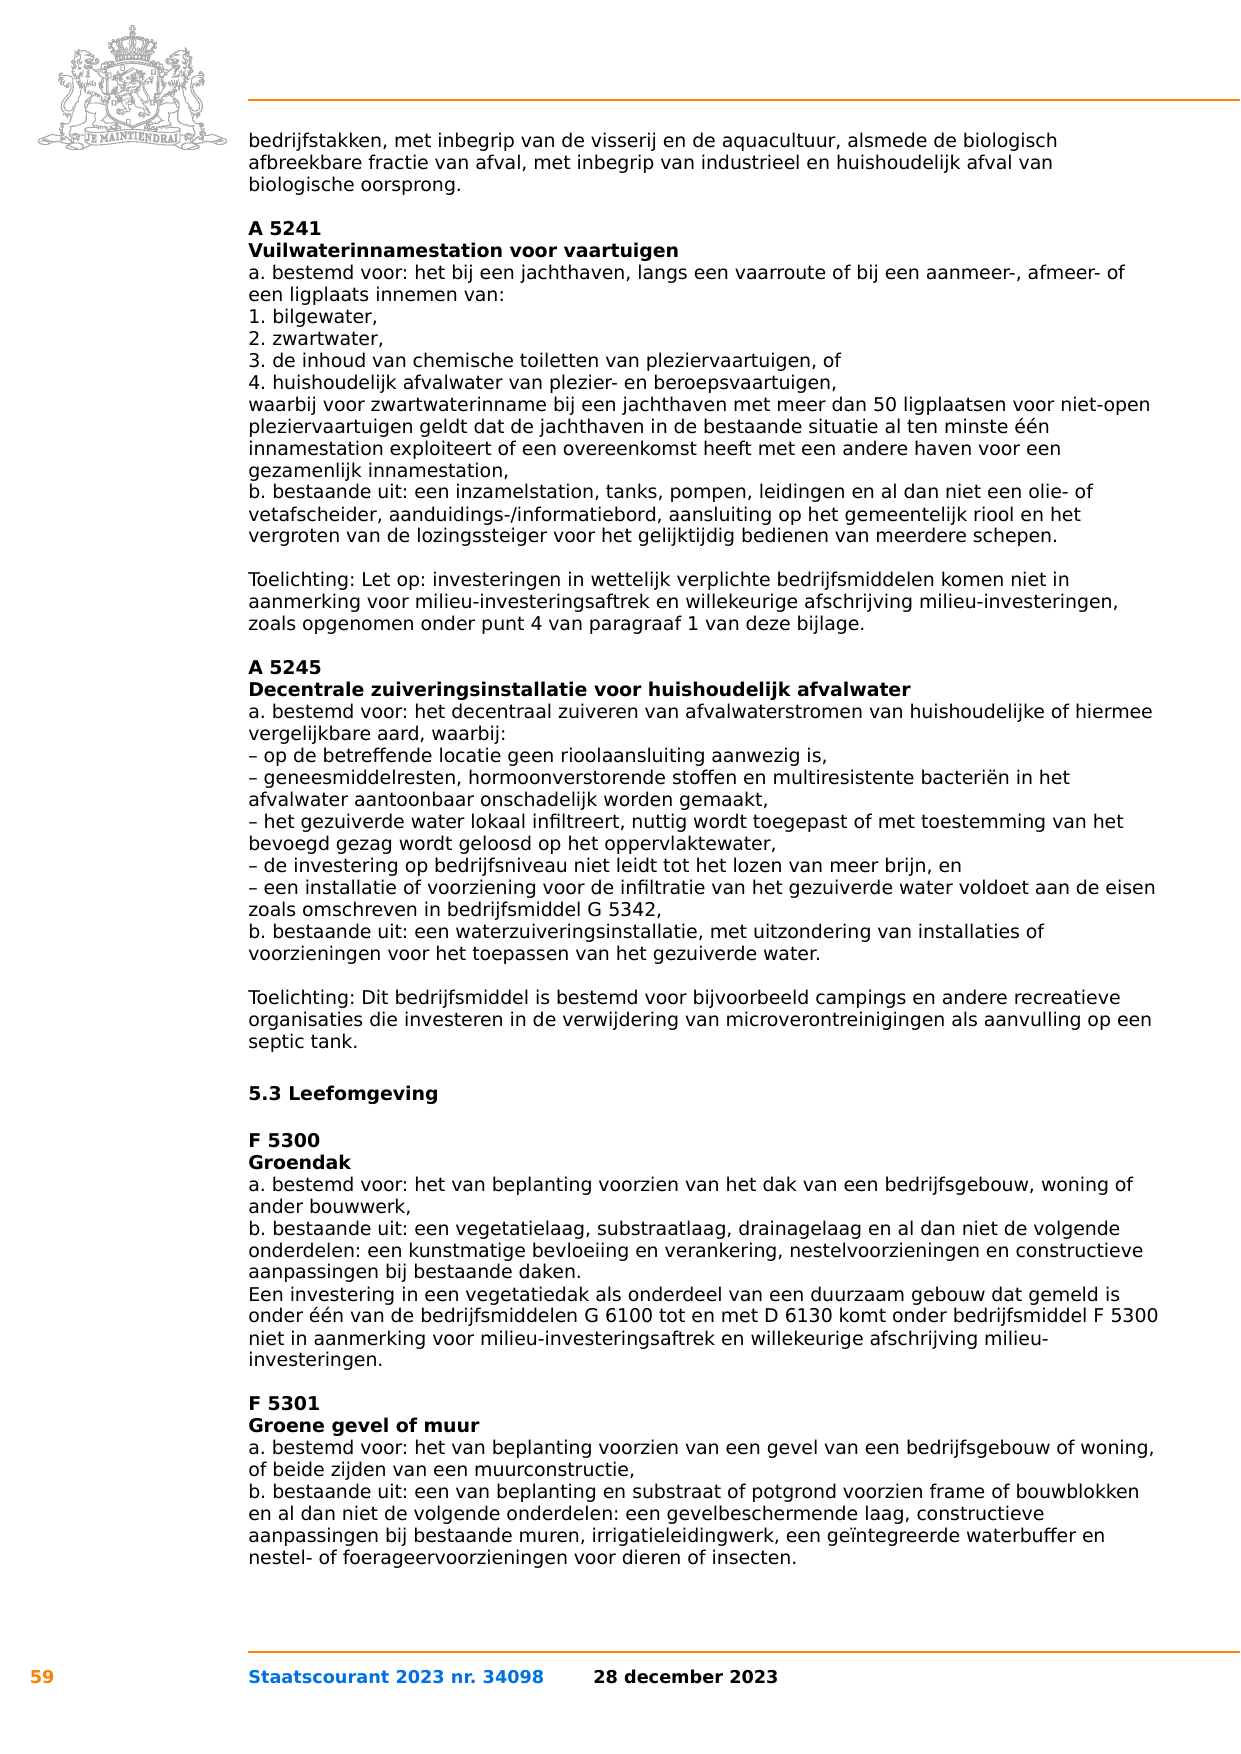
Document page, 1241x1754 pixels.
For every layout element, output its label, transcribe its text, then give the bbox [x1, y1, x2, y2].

text a. bestemd voor: het decentraal zuiveren van afvalwaterstromen van huishoudelijke of hiermee vergelijkbare aard, waarbij: [248, 701, 1163, 745]
text Groene gevel of muur [248, 1415, 1163, 1437]
text a. bestemd voor: het van beplanting voorzien van het dak van een bedrijfsgebouw, woning of ander bouwwerk, [248, 1173, 1163, 1217]
text Een investering in een vegetatiedak als onderdeel van een duurzaam gebouw dat gemeld is onder één van de bedrijfsmiddelen G 6100 tot en met D 6130 komt onder bedrijfsmiddel F 5300 niet in aanmerking voor milieu-investeringsaftrek en willekeurige afschrijving milieu-investeringen. [248, 1283, 1163, 1371]
text – geneesmiddelresten, hormoonverstorende stoffen en multiresistente bacteriën in het afvalwater aantoonbaar onschadelijk worden gemaakt, [248, 767, 1163, 811]
text 2. zwartwater, [248, 328, 1163, 349]
text b. bestaande uit: een inzamelstation, tanks, pompen, leidingen en al dan niet een olie- of vetafscheider, aanduidings-/informatiebord, aansluiting op het gemeentelijk riool en het vergroten van de lozingssteiger voor het gelijktijdig bedienen van meerdere schepen. [248, 481, 1163, 547]
text b. bestaande uit: een waterzuiveringsinstallatie, met uitzondering van installaties of voorzieningen voor het toepassen van het gezuiverde water. [248, 921, 1163, 965]
text Decentrale zuiveringsinstallatie voor huishoudelijk afvalwater [248, 679, 1163, 701]
text A 5241 [248, 218, 1163, 240]
text Groendak [248, 1152, 1163, 1173]
text Toelichting: Let op: investeringen in wettelijk verplichte bedrijfsmiddelen komen niet in aanmerking voor milieu-investeringsaftrek en willekeurige afschrijving milieu-investeringen, zoals opgenomen onder punt 4 van paragraaf 1 van deze bijlage. [248, 569, 1163, 635]
text 3. de inhoud van chemische toiletten van pleziervaartuigen, of [248, 349, 1163, 372]
text F 5301 [248, 1393, 1163, 1415]
text 1. bilgewater, [248, 306, 1163, 328]
text b. bestaande uit: een van beplanting en substraat of potgrond voorzien frame of bouwblokken en al dan niet de volgende onderdelen: een gevelbeschermende laag, constructieve aanpassingen bij bestaande muren, irrigatieleidingwerk, een geïntegreerde waterbuffer en nestel- of foerageervoorzieningen voor dieren of insecten. [248, 1481, 1163, 1569]
subtitle 5.3 Leefomgeving [248, 1083, 1163, 1104]
text – op de betreffende locatie geen rioolaansluiting aanwezig is, [248, 745, 1163, 767]
text – een installatie of voorziening voor de infiltratie van het gezuiverde water voldoet aan de eisen zoals omschreven in bedrijfsmiddel G 5342, [248, 877, 1163, 921]
text waarbij voor zwartwaterinname bij een jachthaven met meer dan 50 ligplaatsen voor niet-open pleziervaartuigen geldt dat de jachthaven in de bestaande situatie al ten minste één innamestation exploiteert of een overeenkomst heeft met een andere haven voor een gezamenlijk innamestation, [248, 393, 1163, 481]
text Vuilwaterinnamestation voor vaartuigen [248, 240, 1163, 262]
text b. bestaande uit: een vegetatielaag, substraatlaag, drainagelaag en al dan niet de volgende onderdelen: een kunstmatige bevloeiing en verankering, nestelvoorzieningen en constructieve aanpassingen bij bestaande daken. [248, 1217, 1163, 1283]
text a. bestemd voor: het bij een jachthaven, langs een vaarroute of bij een aanmeer-, afmeer- of een ligplaats innemen van: [248, 262, 1163, 306]
text Toelichting: Dit bedrijfsmiddel is bestemd voor bijvoorbeeld campings en andere recreatieve organisaties die investeren in de verwijdering van microverontreinigingen als aanvulling op een septic tank. [248, 987, 1163, 1053]
text bedrijfstakken, met inbegrip van de visserij en de aquacultuur, alsmede de biologisch afbreekbare fractie van afval, met inbegrip van industrieel en huishoudelijk afval van biologische oorsprong. [248, 130, 1163, 196]
text a. bestemd voor: het van beplanting voorzien van een gevel van een bedrijfsgebouw of woning, of beide zijden van een muurconstructie, [248, 1437, 1163, 1481]
picture [38, 25, 227, 150]
text – de investering op bedrijfsniveau niet leidt tot het lozen van meer brijn, en [248, 855, 1163, 877]
text – het gezuiverde water lokaal infiltreert, nuttig wordt toegepast of met toestemming van het bevoegd gezag wordt geloosd op het oppervlaktewater, [248, 811, 1163, 855]
text 4. huishoudelijk afvalwater van plezier- en beroepsvaartuigen, [248, 372, 1163, 393]
text F 5300 [248, 1129, 1163, 1152]
text A 5245 [248, 657, 1163, 679]
